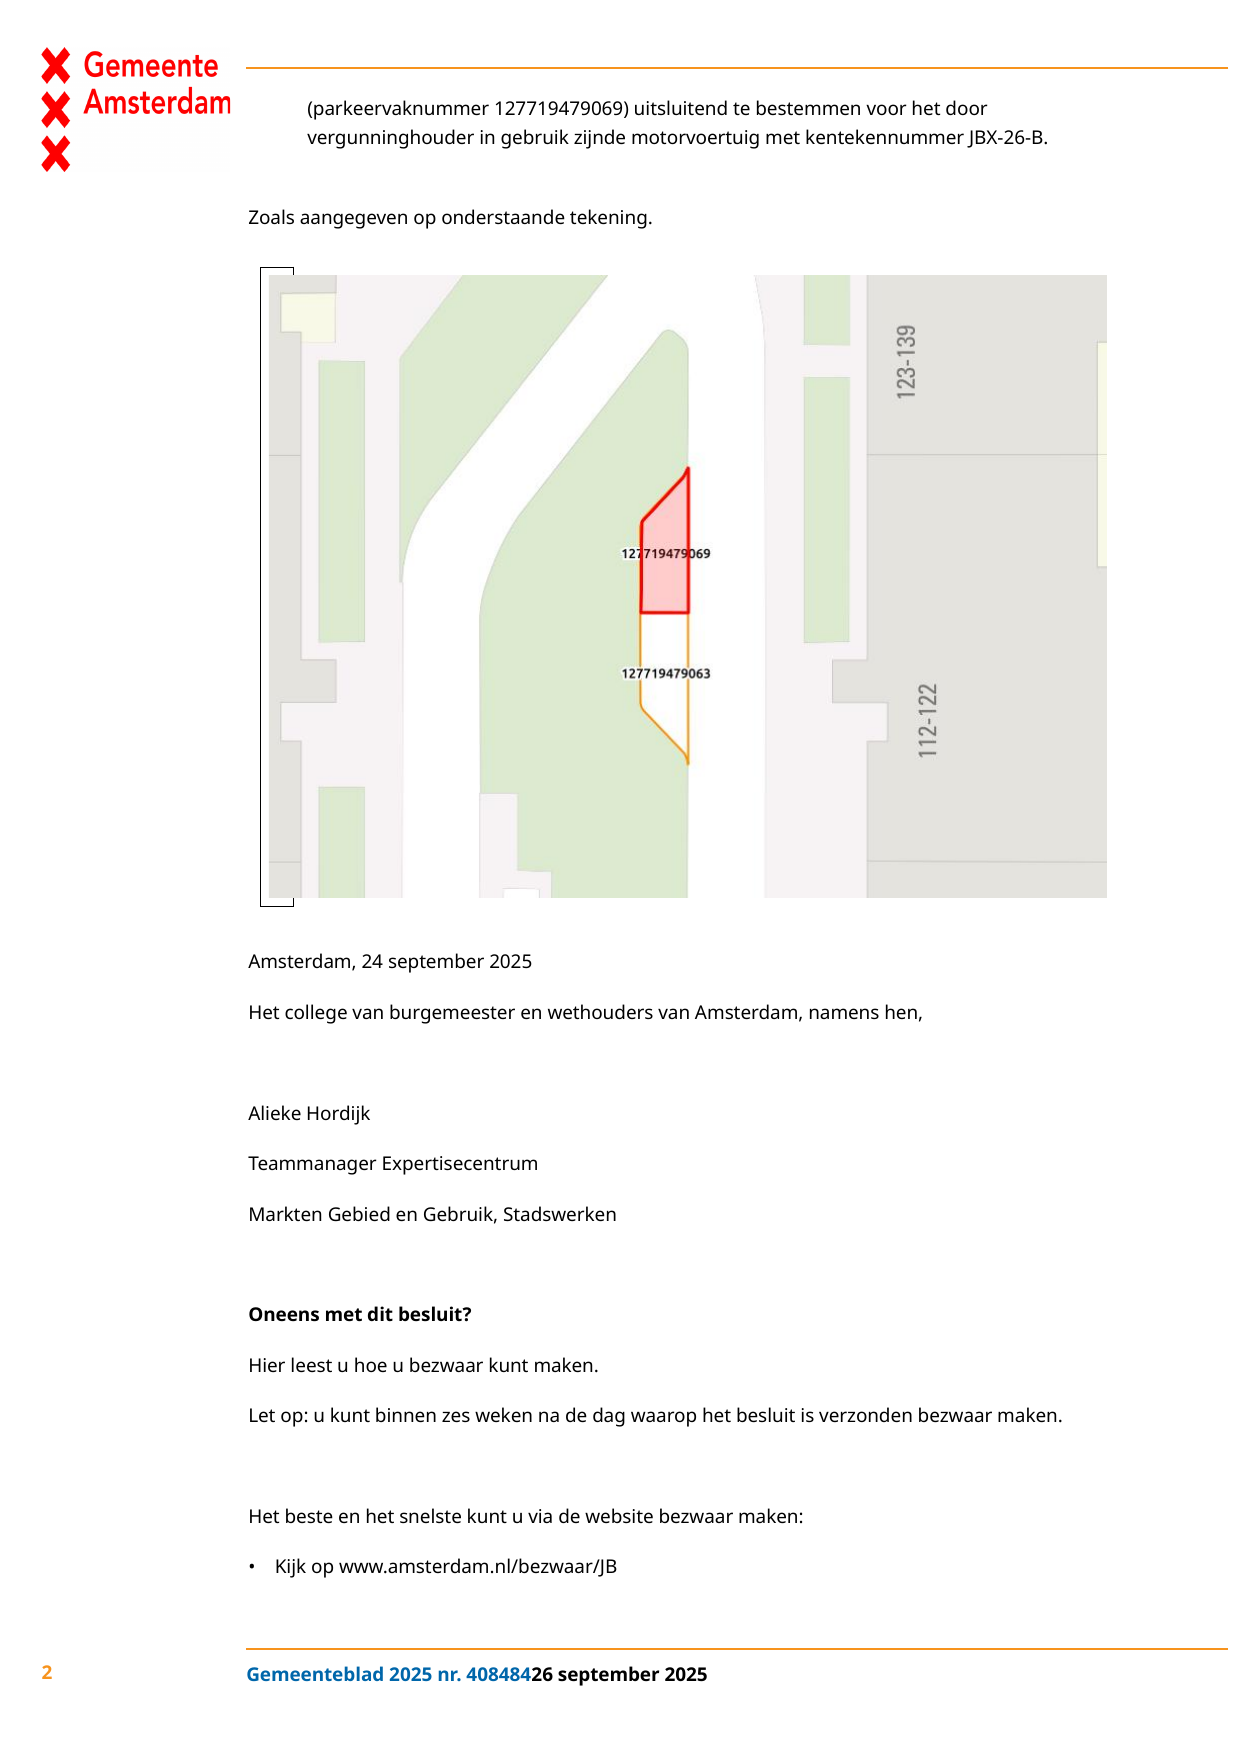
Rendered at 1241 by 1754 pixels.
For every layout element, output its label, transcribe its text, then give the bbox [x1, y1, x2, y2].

picture [41, 47, 231, 172]
picture [268, 275, 1107, 898]
text Alieke Hordijk [248, 1100, 1152, 1126]
text Het college van burgemeester en wethouders van Amsterdam, namens hen, [248, 999, 1152, 1025]
text Hier leest u hoe u bezwaar kunt maken. [248, 1352, 1152, 1378]
text Het beste en het snelste kunt u via de website bezwaar maken: [248, 1503, 1152, 1529]
text Let op: u kunt binnen zes weken na de dag waarop het besluit is verzonden bezwaar maken. [248, 1402, 1152, 1428]
text Amsterdam, 24 september 2025 [248, 949, 1152, 974]
text Markten Gebied en Gebruik, Stadswerken [248, 1201, 1152, 1226]
list (parkeervaknummer 127719479069) uitsluitend te bestemmen voor het door vergunninghouder in gebruik zijnde motorvoertuig met kentekennummer JBX-26-B. [248, 95, 1152, 150]
text Oneens met dit besluit? [248, 1302, 1152, 1327]
text Teammanager Expertisecentrum [248, 1150, 1152, 1176]
text • Kijk op www.amsterdam.nl/bezwaar/JB [248, 1554, 1152, 1579]
text Zoals aangegeven op onderstaande tekening. [248, 204, 1152, 230]
